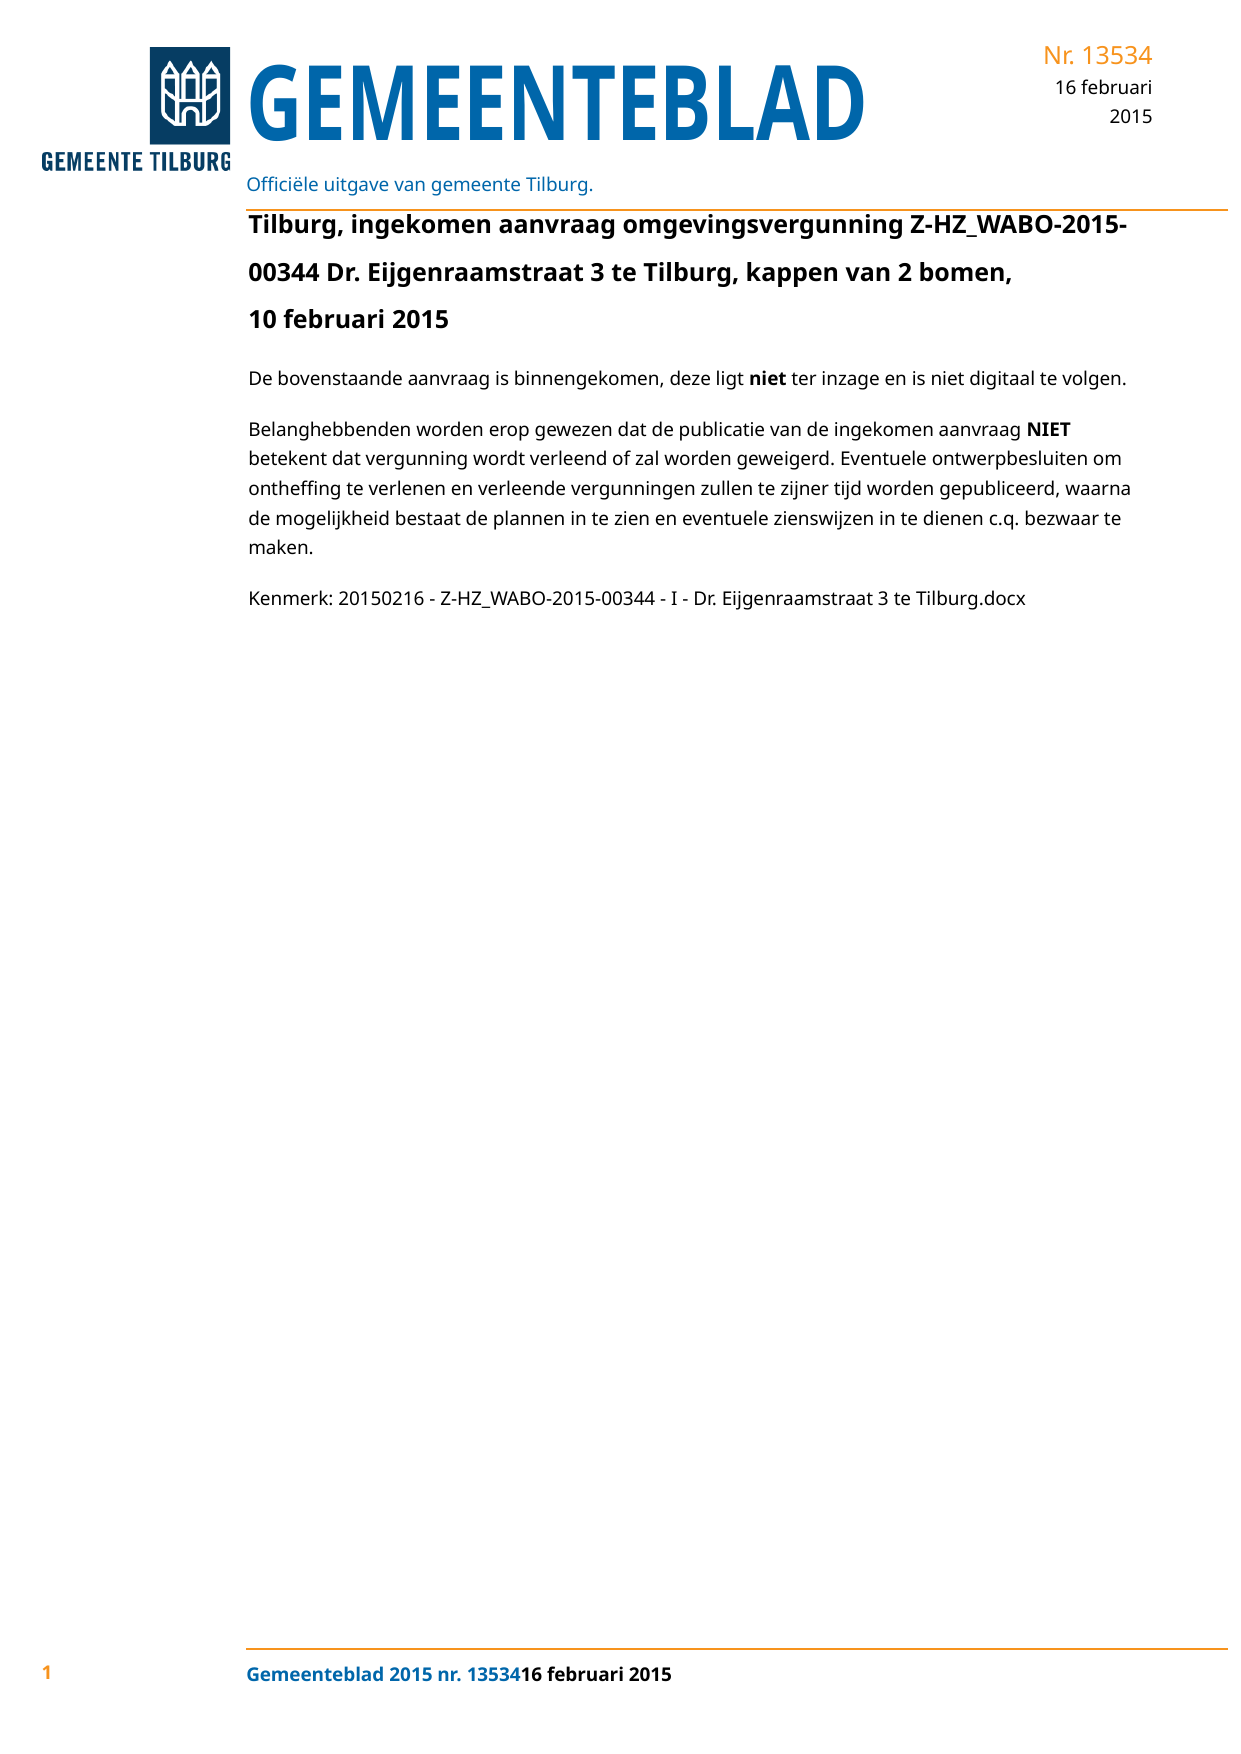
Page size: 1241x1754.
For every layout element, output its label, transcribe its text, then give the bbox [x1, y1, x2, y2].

text Tilburg, ingekomen aanvraag omgevingsvergunning Z-HZ_WABO-2015-00344 Dr. Eijgenraamstraat 3 te Tilburg, kappen van 2 bomen, 10 februari 2015 [248, 211, 1152, 336]
text Belanghebbenden worden erop gewezen dat de publicatie van de ingekomen aanvraag NIET betekent dat vergunning wordt verleend of zal worden geweigerd. Eventuele ontwerpbesluiten om ontheffing te verlenen en verleende vergunningen zullen te zijner tijd worden gepubliceerd, waarna de mogelijkheid bestaat de plannen in te zien en eventuele zienswijzen in te dienen c.q. bezwaar te maken. [248, 416, 1152, 560]
picture [41, 47, 231, 172]
text Kenmerk: 20150216 - Z-HZ_WABO-2015-00344 - I - Dr. Eijgenraamstraat 3 te Tilburg.docx [248, 585, 1152, 610]
text De bovenstaande aanvraag is binnengekomen, deze ligt niet ter inzage en is niet digitaal te volgen. [248, 366, 1152, 391]
